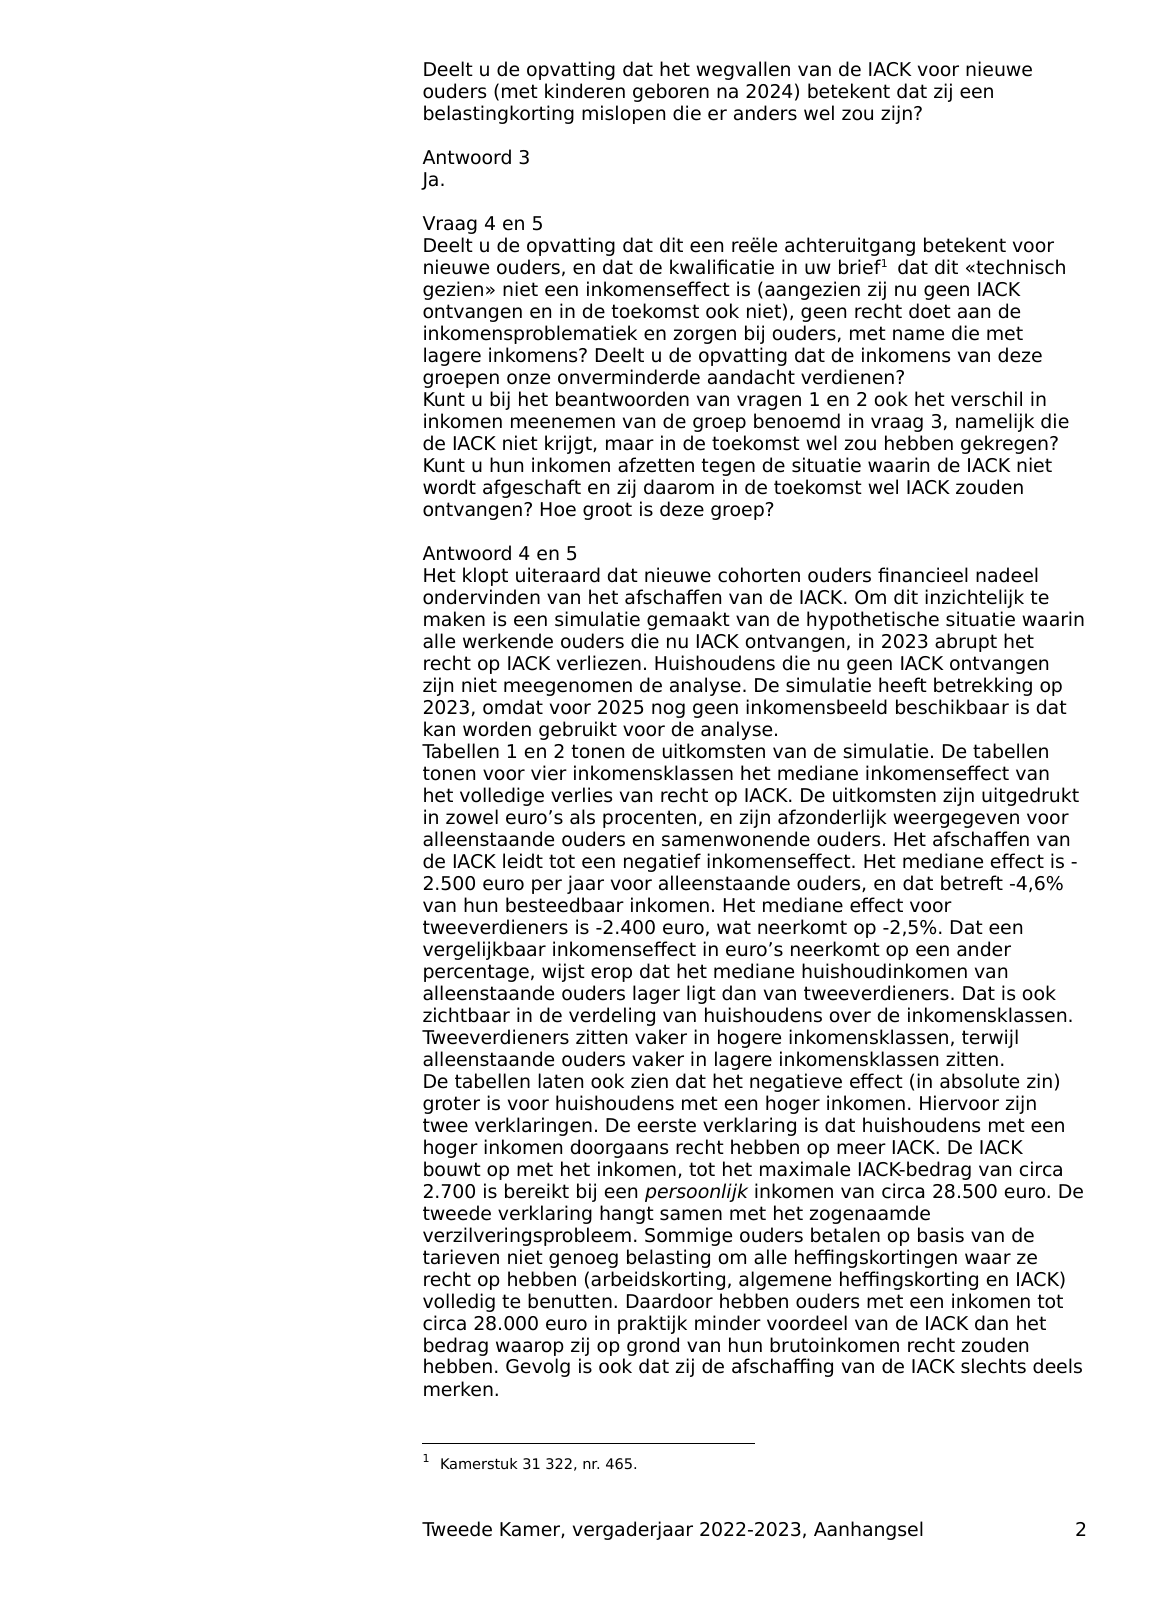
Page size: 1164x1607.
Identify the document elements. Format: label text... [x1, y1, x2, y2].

text Deelt u de opvatting dat dit een reële achteruitgang betekent voor nieuwe ouders, en dat de kwalificatie in uw brief dat dit «technisch gezien» niet een inkomenseffect is (aangezien zij nu geen IACK ontvangen en in de toekomst ook niet), geen recht doet aan de inkomensproblematiek en zorgen bij ouders, met name die met lagere inkomens? Deelt u de opvatting dat de inkomens van deze groepen onze onverminderde aandacht verdienen? [422, 235, 1087, 389]
text Tabellen 1 en 2 tonen de uitkomsten van de simulatie. De tabellen tonen voor vier inkomensklassen het mediane inkomenseffect van het volledige verlies van recht op IACK. De uitkomsten zijn uitgedrukt in zowel euro’s als procenten, en zijn afzonderlijk weergegeven voor alleenstaande ouders en samenwonende ouders. Het afschaffen van de IACK leidt tot een negatief inkomenseffect. Het mediane effect is -2.500 euro per jaar voor alleenstaande ouders, en dat betreft -4,6% van hun besteedbaar inkomen. Het mediane effect voor tweeverdieners is -2.400 euro, wat neerkomt op -2,5%. Dat een vergelijkbaar inkomenseffect in euro’s neerkomt op een ander percentage, wijst erop dat het mediane huishoudinkomen van alleenstaande ouders lager ligt dan van tweeverdieners. Dat is ook zichtbaar in de verdeling van huishoudens over de inkomensklassen. Tweeverdieners zitten vaker in hogere inkomensklassen, terwijl alleenstaande ouders vaker in lagere inkomensklassen zitten. [422, 741, 1087, 1071]
text Antwoord 4 en 5 [422, 543, 1087, 565]
text Vraag 4 en 5 [422, 213, 1087, 235]
text Kunt u bij het beantwoorden van vragen 1 en 2 ook het verschil in inkomen meenemen van de groep benoemd in vraag 3, namelijk die de IACK niet krijgt, maar in de toekomst wel zou hebben gekregen? Kunt u hun inkomen afzetten tegen de situatie waarin de IACK niet wordt afgeschaft en zij daarom in de toekomst wel IACK zouden ontvangen? Hoe groot is deze groep? [422, 389, 1087, 521]
text Ja. [422, 169, 1087, 191]
text Het klopt uiteraard dat nieuwe cohorten ouders financieel nadeel ondervinden van het afschaffen van de IACK. Om dit inzichtelijk te maken is een simulatie gemaakt van de hypothetische situatie waarin alle werkende ouders die nu IACK ontvangen, in 2023 abrupt het recht op IACK verliezen. Huishoudens die nu geen IACK ontvangen zijn niet meegenomen de analyse. De simulatie heeft betrekking op 2023, omdat voor 2025 nog geen inkomensbeeld beschikbaar is dat kan worden gebruikt voor de analyse. [422, 565, 1087, 741]
text Deelt u de opvatting dat het wegvallen van de IACK voor nieuwe ouders (met kinderen geboren na 2024) betekent dat zij een belastingkorting mislopen die er anders wel zou zijn? [422, 59, 1087, 125]
text De tabellen laten ook zien dat het negatieve effect (in absolute zin) groter is voor huishoudens met een hoger inkomen. Hiervoor zijn twee verklaringen. De eerste verklaring is dat huishoudens met een hoger inkomen doorgaans recht hebben op meer IACK. De IACK bouwt op met het inkomen, tot het maximale IACK-bedrag van circa 2.700 is bereikt bij een persoonlijk inkomen van circa 28.500 euro. De tweede verklaring hangt samen met het zogenaamde verzilveringsprobleem. Sommige ouders betalen op basis van de tarieven niet genoeg belasting om alle heffingskortingen waar ze recht op hebben (arbeidskorting, algemene heffingskorting en IACK) volledig te benutten. Daardoor hebben ouders met een inkomen tot circa 28.000 euro in praktijk minder voordeel van de IACK dan het bedrag waarop zij op grond van hun brutoinkomen recht zouden hebben. Gevolg is ook dat zij de afschaffing van de IACK slechts deels merken. [422, 1071, 1087, 1400]
text Kamerstuk 31 322, nr. 465. [422, 1452, 1087, 1474]
text Antwoord 3 [422, 147, 1087, 169]
